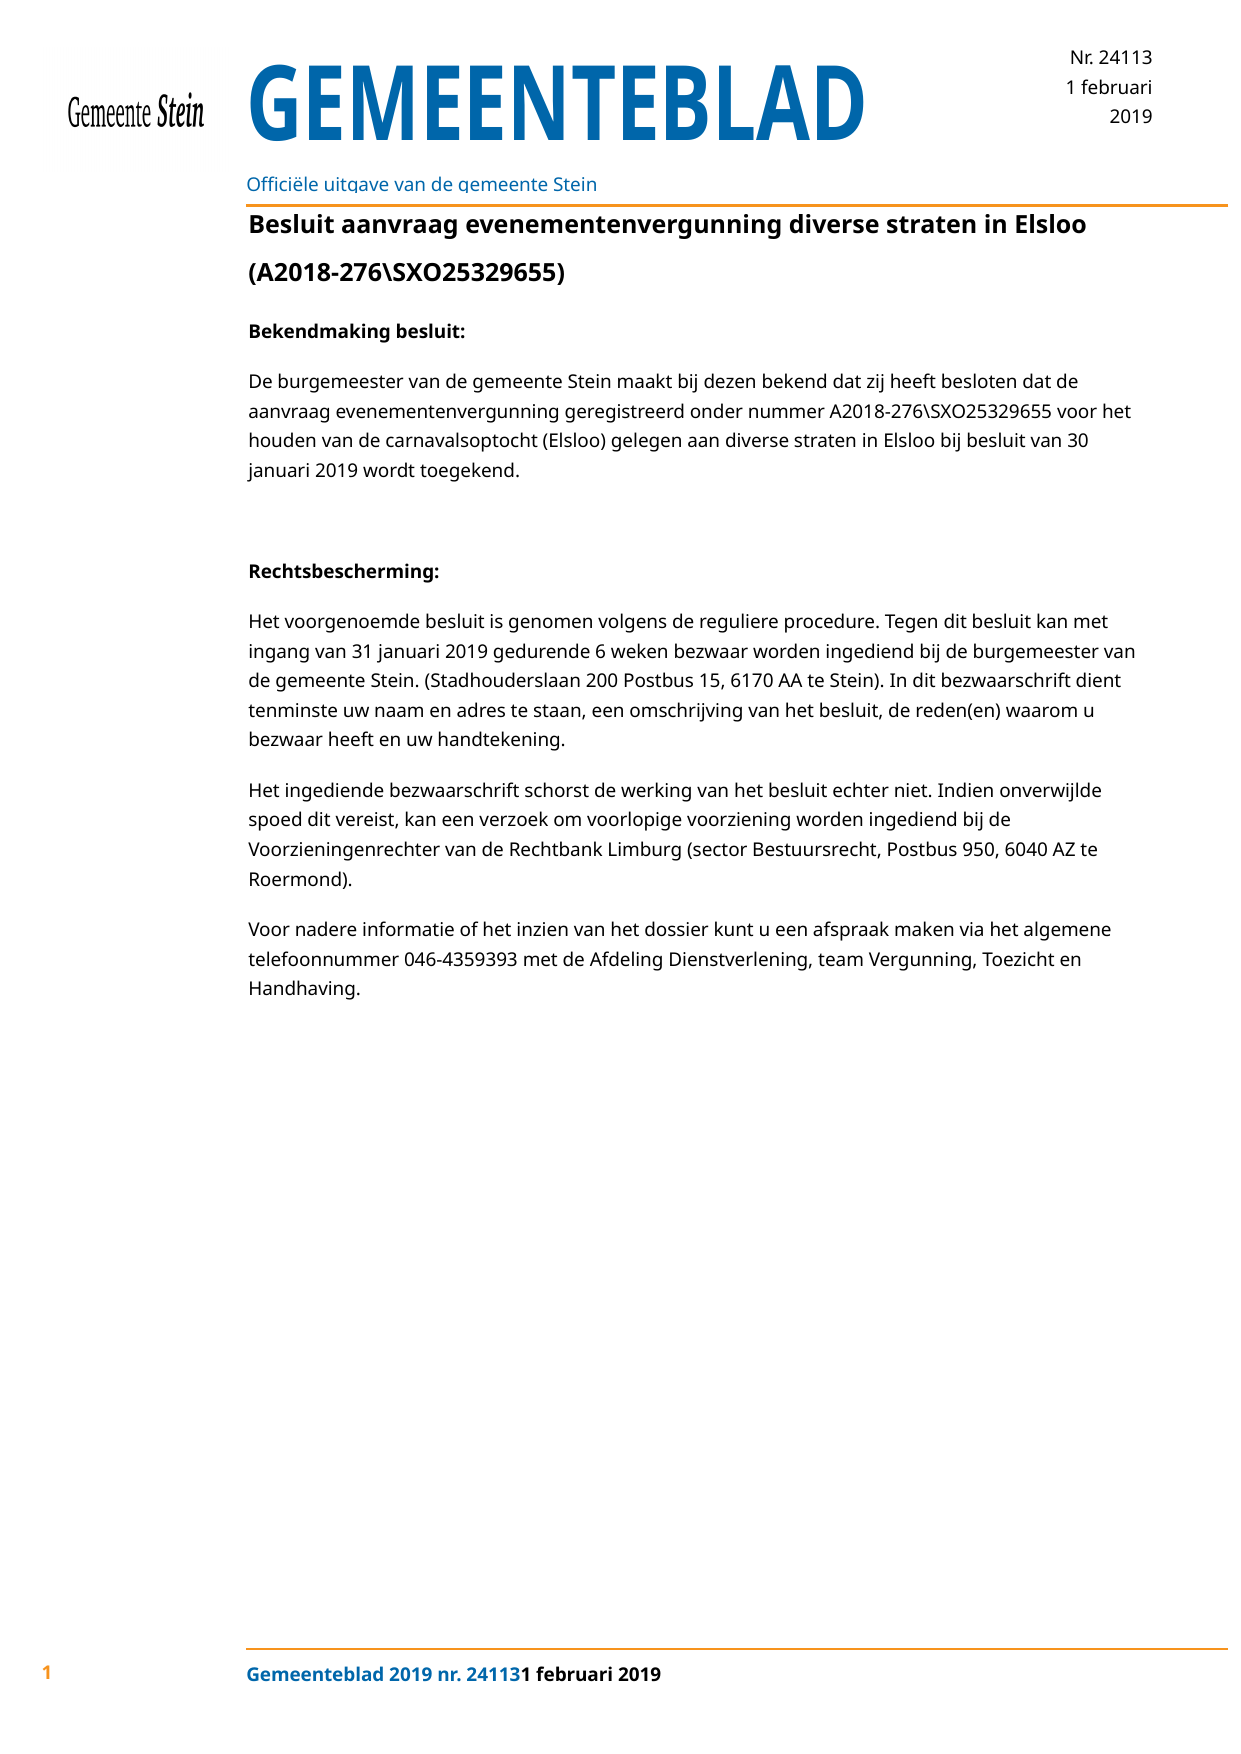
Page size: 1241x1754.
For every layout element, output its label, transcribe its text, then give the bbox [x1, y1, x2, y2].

text Het ingediende bezwaarschrift schorst de werking van het besluit echter niet. Indien onverwijlde spoed dit vereist, kan een verzoek om voorlopige voorziening worden ingediend bij de Voorzieningenrechter van de Rechtbank Limburg (sector Bestuursrecht, Postbus 950, 6040 AZ te Roermond). [248, 777, 1152, 892]
text De burgemeester van de gemeente Stein maakt bij dezen bekend dat zij heeft besloten dat de aanvraag evenementenvergunning geregistreerd onder nummer A2018-276\SXO25329655 voor het houden van de carnavalsoptocht (Elsloo) gelegen aan diverse straten in Elsloo bij besluit van 30 januari 2019 wordt toegekend. [248, 368, 1152, 483]
text Rechtsbescherming: [248, 558, 1152, 584]
picture [41, 47, 231, 172]
text Bekendmaking besluit: [248, 318, 1152, 344]
text Besluit aanvraag evenementenvergunning diverse straten in Elsloo (A2018-276\SXO25329655) [248, 207, 1152, 288]
text Voor nadere informatie of het inzien van het dossier kunt u een afspraak maken via het algemene telefoonnummer 046-4359393 met de Afdeling Dienstverlening, team Vergunning, Toezicht en Handhaving. [248, 916, 1152, 1001]
text Het voorgenoemde besluit is genomen volgens de reguliere procedure. Tegen dit besluit kan met ingang van 31 januari 2019 gedurende 6 weken bezwaar worden ingediend bij de burgemeester van de gemeente Stein. (Stadhouderslaan 200 Postbus 15, 6170 AA te Stein). In dit bezwaarschrift dient tenminste uw naam en adres te staan, een omschrijving van het besluit, de reden(en) waarom u bezwaar heeft en uw handtekening. [248, 608, 1152, 752]
